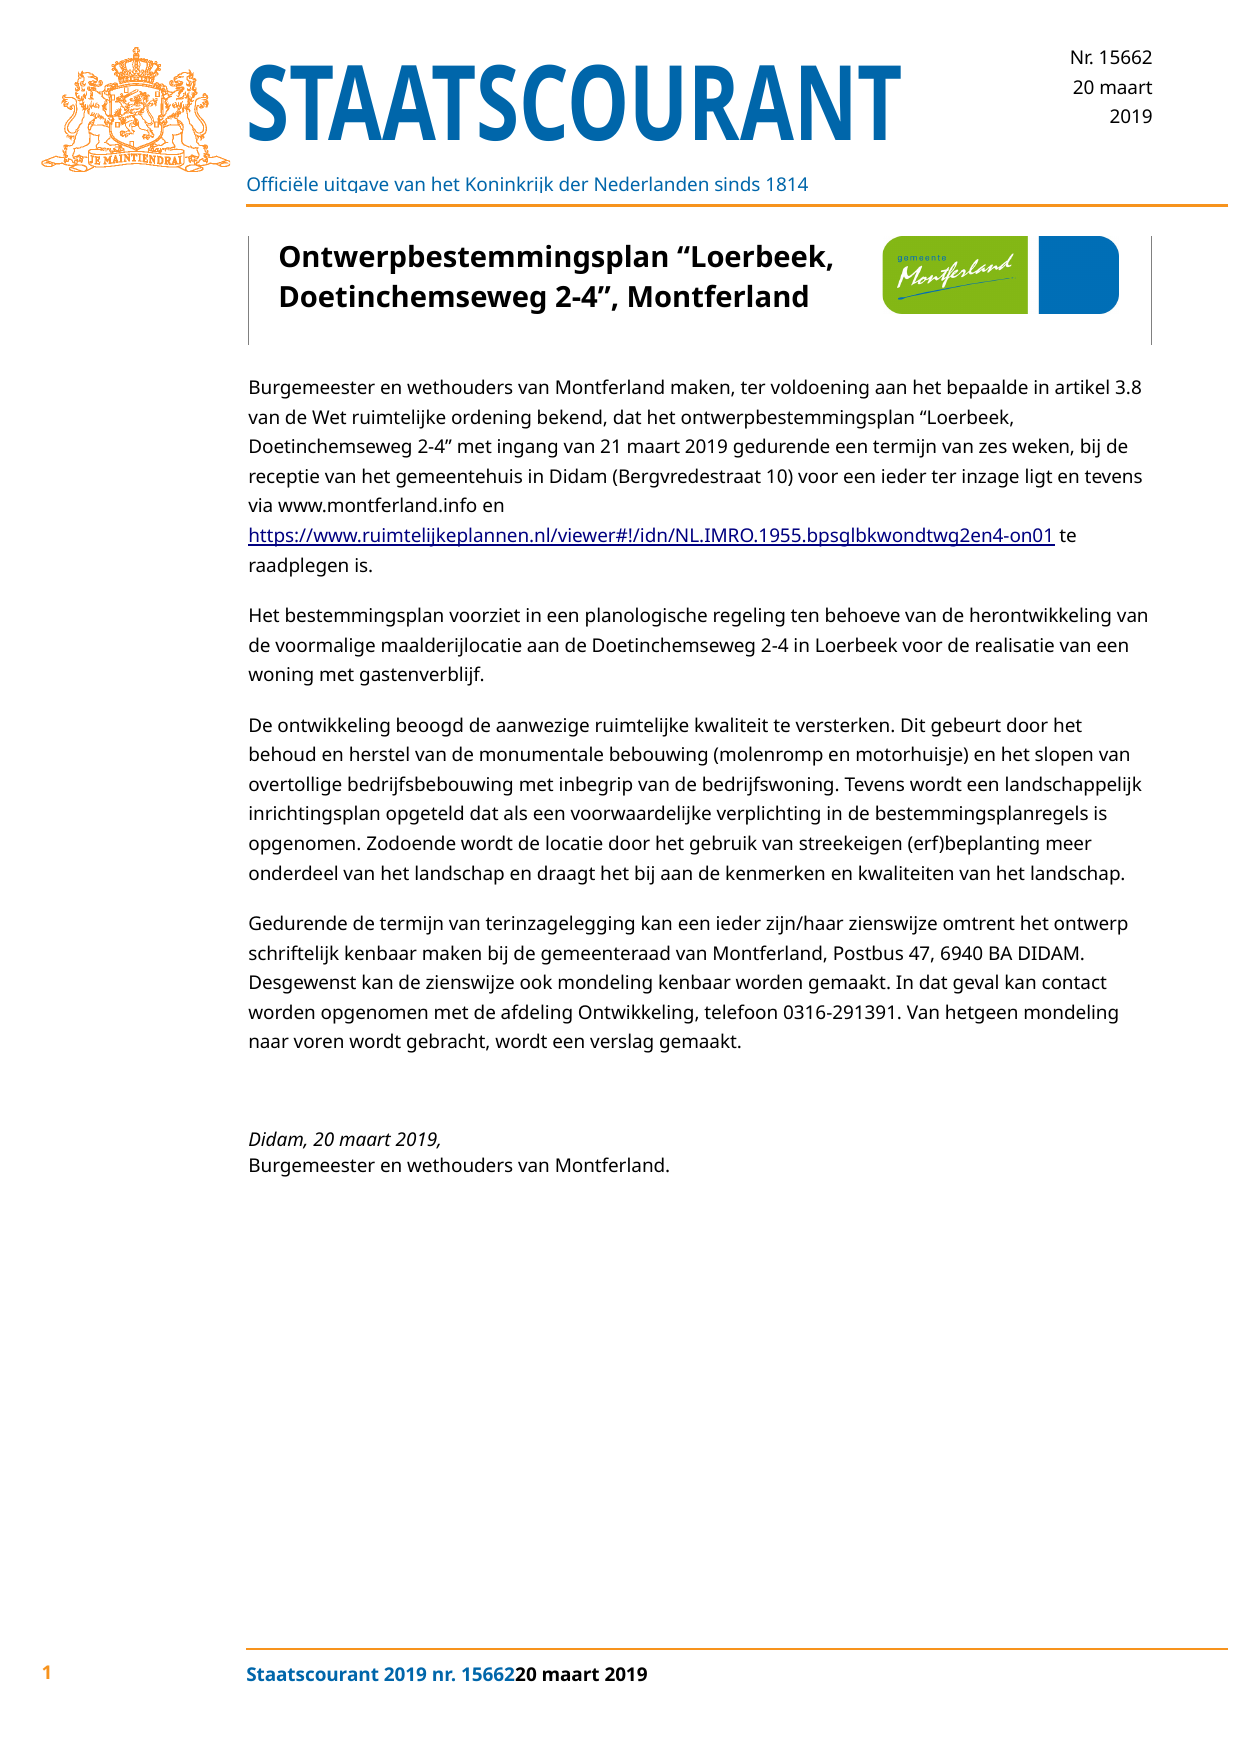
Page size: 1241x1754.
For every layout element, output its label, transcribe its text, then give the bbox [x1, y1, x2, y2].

picture [41, 47, 231, 172]
text Burgemeester en wethouders van Montferland. [248, 1152, 1152, 1178]
text Burgemeester en wethouders van Montferland maken, ter voldoening aan het bepaalde in artikel 3.8 van de Wet ruimtelijke ordening bekend, dat het ontwerpbestemmingsplan “Loerbeek, Doetinchemseweg 2-4” met ingang van 21 maart 2019 gedurende een termijn van zes weken, bij de receptie van het gemeentehuis in Didam (Bergvredestraat 10) voor een ieder ter inzage ligt en tevens via www.montferland.info en https://www.ruimtelijkeplannen.nl/viewer#!/idn/NL.IMRO.1955.bpsglbkwondtwg2en4-on01 te raadplegen is. [248, 374, 1152, 577]
picture [882, 236, 1119, 314]
table_header Ontwerpbestemmingsplan “Loerbeek, Doetinchemseweg 2-4”, Montferland [249, 236, 850, 345]
text Het bestemmingsplan voorziet in een planologische regeling ten behoeve van de herontwikkeling van de voormalige maalderijlocatie aan de Doetinchemseweg 2-4 in Loerbeek voor de realisatie van een woning met gastenverblijf. [248, 602, 1152, 687]
text De ontwikkeling beoogd de aanwezige ruimtelijke kwaliteit te versterken. Dit gebeurt door het behoud en herstel van de monumentale bebouwing (molenromp en motorhuisje) en het slopen van overtollige bedrijfsbebouwing met inbegrip van de bedrijfswoning. Tevens wordt een landschappelijk inrichtingsplan opgeteld dat als een voorwaardelijke verplichting in de bestemmingsplanregels is opgenomen. Zodoende wordt de locatie door het gebruik van streekeigen (erf)beplanting meer onderdeel van het landschap en draagt het bij aan de kenmerken en kwaliteiten van het landschap. [248, 712, 1152, 885]
text Didam, 20 maart 2019, [248, 1127, 1152, 1152]
table_header [850, 236, 1151, 345]
text Gedurende de termijn van terinzagelegging kan een ieder zijn/haar zienswijze omtrent het ontwerp schriftelijk kenbaar maken bij de gemeenteraad van Montferland, Postbus 47, 6940 BA DIDAM. Desgewenst kan de zienswijze ook mondeling kenbaar worden gemaakt. In dat geval kan contact worden opgenomen met de afdeling Ontwikkeling, telefoon 0316-291391. Van hetgeen mondeling naar voren wordt gebracht, wordt een verslag gemaakt. [248, 910, 1152, 1054]
